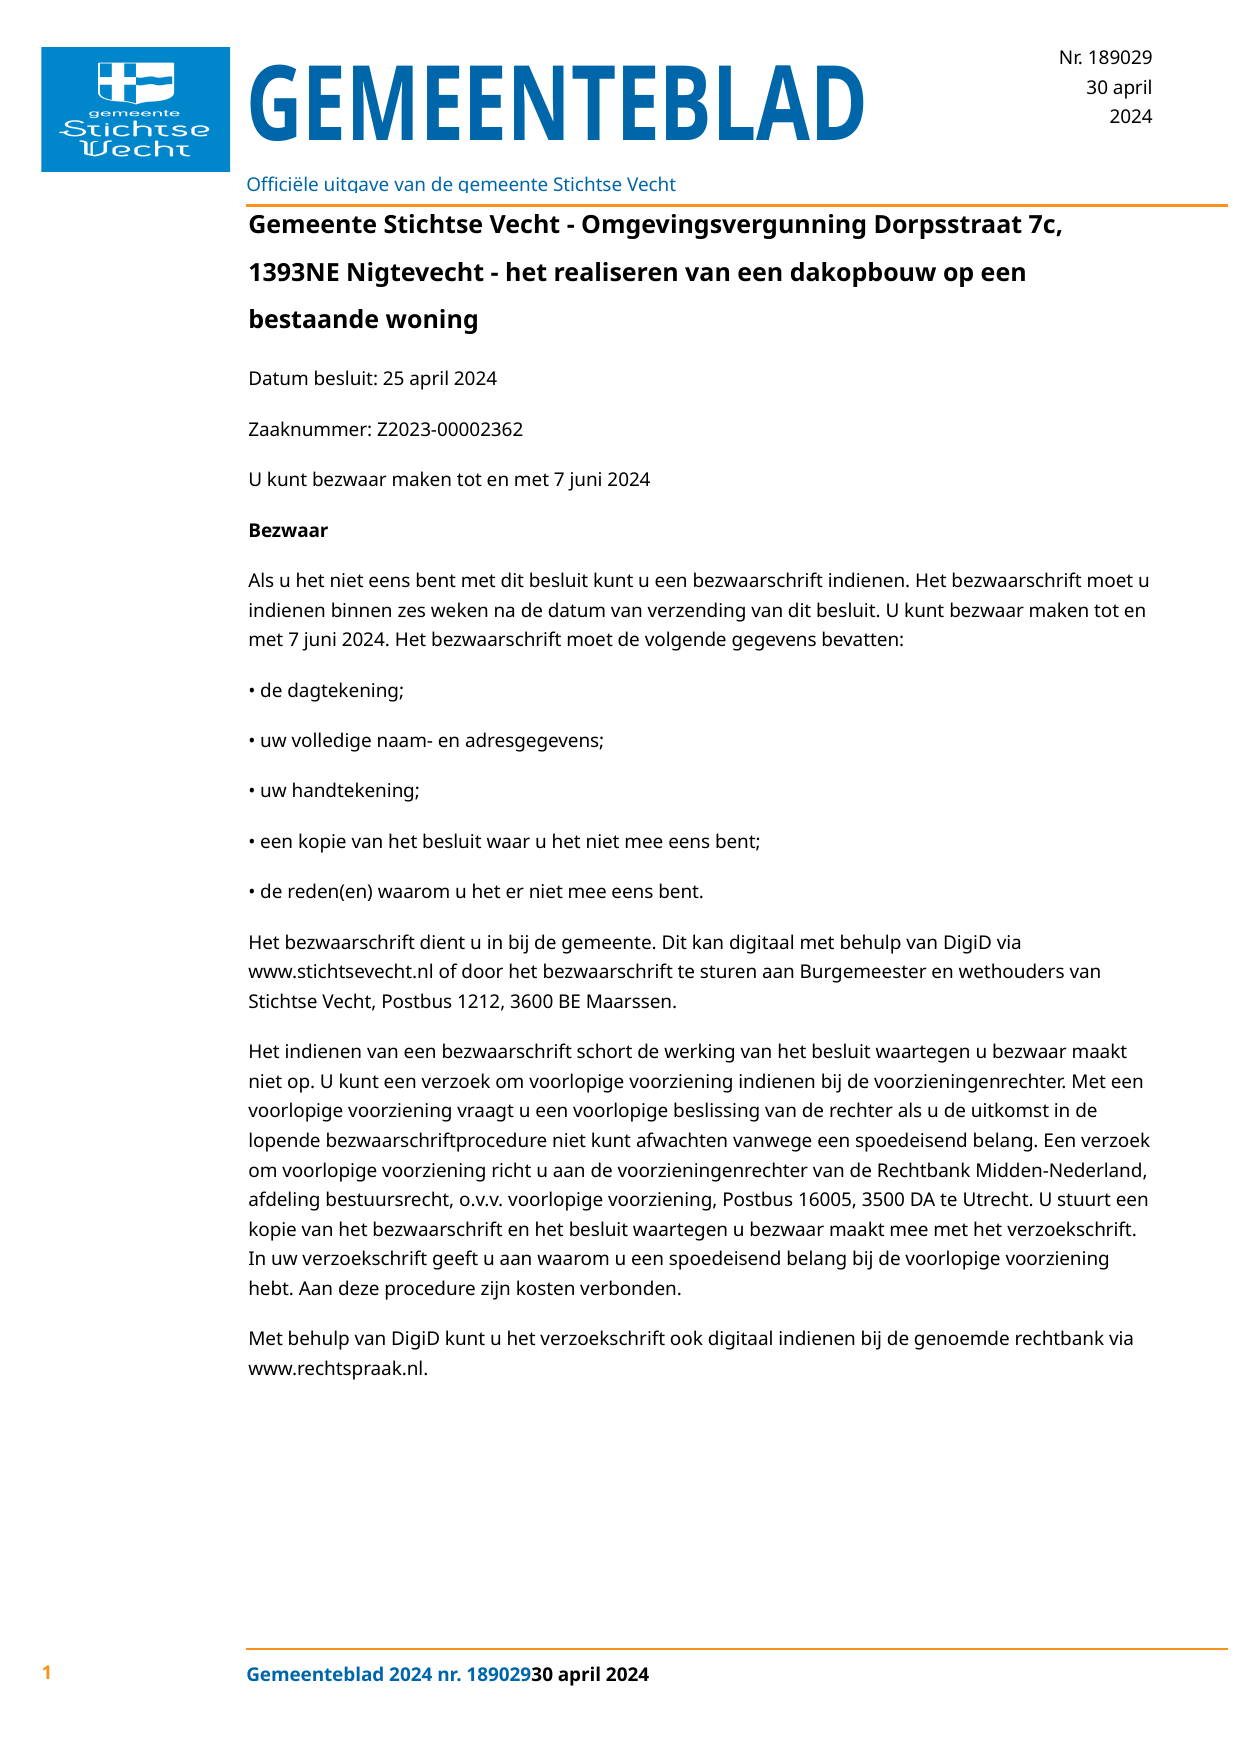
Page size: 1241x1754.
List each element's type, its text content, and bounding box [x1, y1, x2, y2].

text Als u het niet eens bent met dit besluit kunt u een bezwaarschrift indienen. Het bezwaarschrift moet u indienen binnen zes weken na de datum van verzending van dit besluit. U kunt bezwaar maken tot en met 7 juni 2024. Het bezwaarschrift moet de volgende gegevens bevatten: [248, 567, 1152, 652]
text • uw handtekening; [248, 778, 1152, 803]
picture [99, 63, 135, 101]
picture [137, 63, 174, 103]
text U kunt bezwaar maken tot en met 7 juni 2024 [248, 466, 1152, 492]
text • uw volledige naam- en adresgegevens; [248, 727, 1152, 753]
text Bezwaar [248, 517, 1152, 542]
text Gemeente Stichtse Vecht - Omgevingsvergunning Dorpsstraat 7c, 1393NE Nigtevecht - het realiseren van een dakopbouw op een bestaande woning [248, 207, 1152, 336]
text Datum besluit: 25 april 2024 [248, 366, 1152, 391]
text Zaaknummer: Z2023-00002362 [248, 416, 1152, 442]
text • de dagtekening; [248, 677, 1152, 702]
text Met behulp van DigiD kunt u het verzoekschrift ook digitaal indienen bij de genoemde rechtbank via www.rechtspraak.nl. [248, 1326, 1152, 1381]
text Het indienen van een bezwaarschrift schort de werking van het besluit waartegen u bezwaar maakt niet op. U kunt een verzoek om voorlopige voorziening indienen bij de voorzieningenrechter. Met een voorlopige voorziening vraagt u een voorlopige beslissing van de rechter als u de uitkomst in de lopende bezwaarschriftprocedure niet kunt afwachten vanwege een spoedeisend belang. Een verzoek om voorlopige voorziening richt u aan de voorzieningenrechter van de Rechtbank Midden-Nederland, afdeling bestuursrecht, o.v.v. voorlopige voorziening, Postbus 16005, 3500 DA te Utrecht. U stuurt een kopie van het bezwaarschrift en het besluit waartegen u bezwaar maakt mee met het verzoekschrift. In uw verzoekschrift geeft u aan waarom u een spoedeisend belang bij de voorlopige voorziening hebt. Aan deze procedure zijn kosten verbonden. [248, 1038, 1152, 1301]
text Het bezwaarschrift dient u in bij de gemeente. Dit kan digitaal met behulp van DigiD via www.stichtsevecht.nl of door het bezwaarschrift te sturen aan Burgemeester en wethouders van Stichtse Vecht, Postbus 1212, 3600 BE Maarssen. [248, 929, 1152, 1014]
text • een kopie van het besluit waar u het niet mee eens bent; [248, 828, 1152, 854]
text • de reden(en) waarom u het er niet mee eens bent. [248, 878, 1152, 904]
